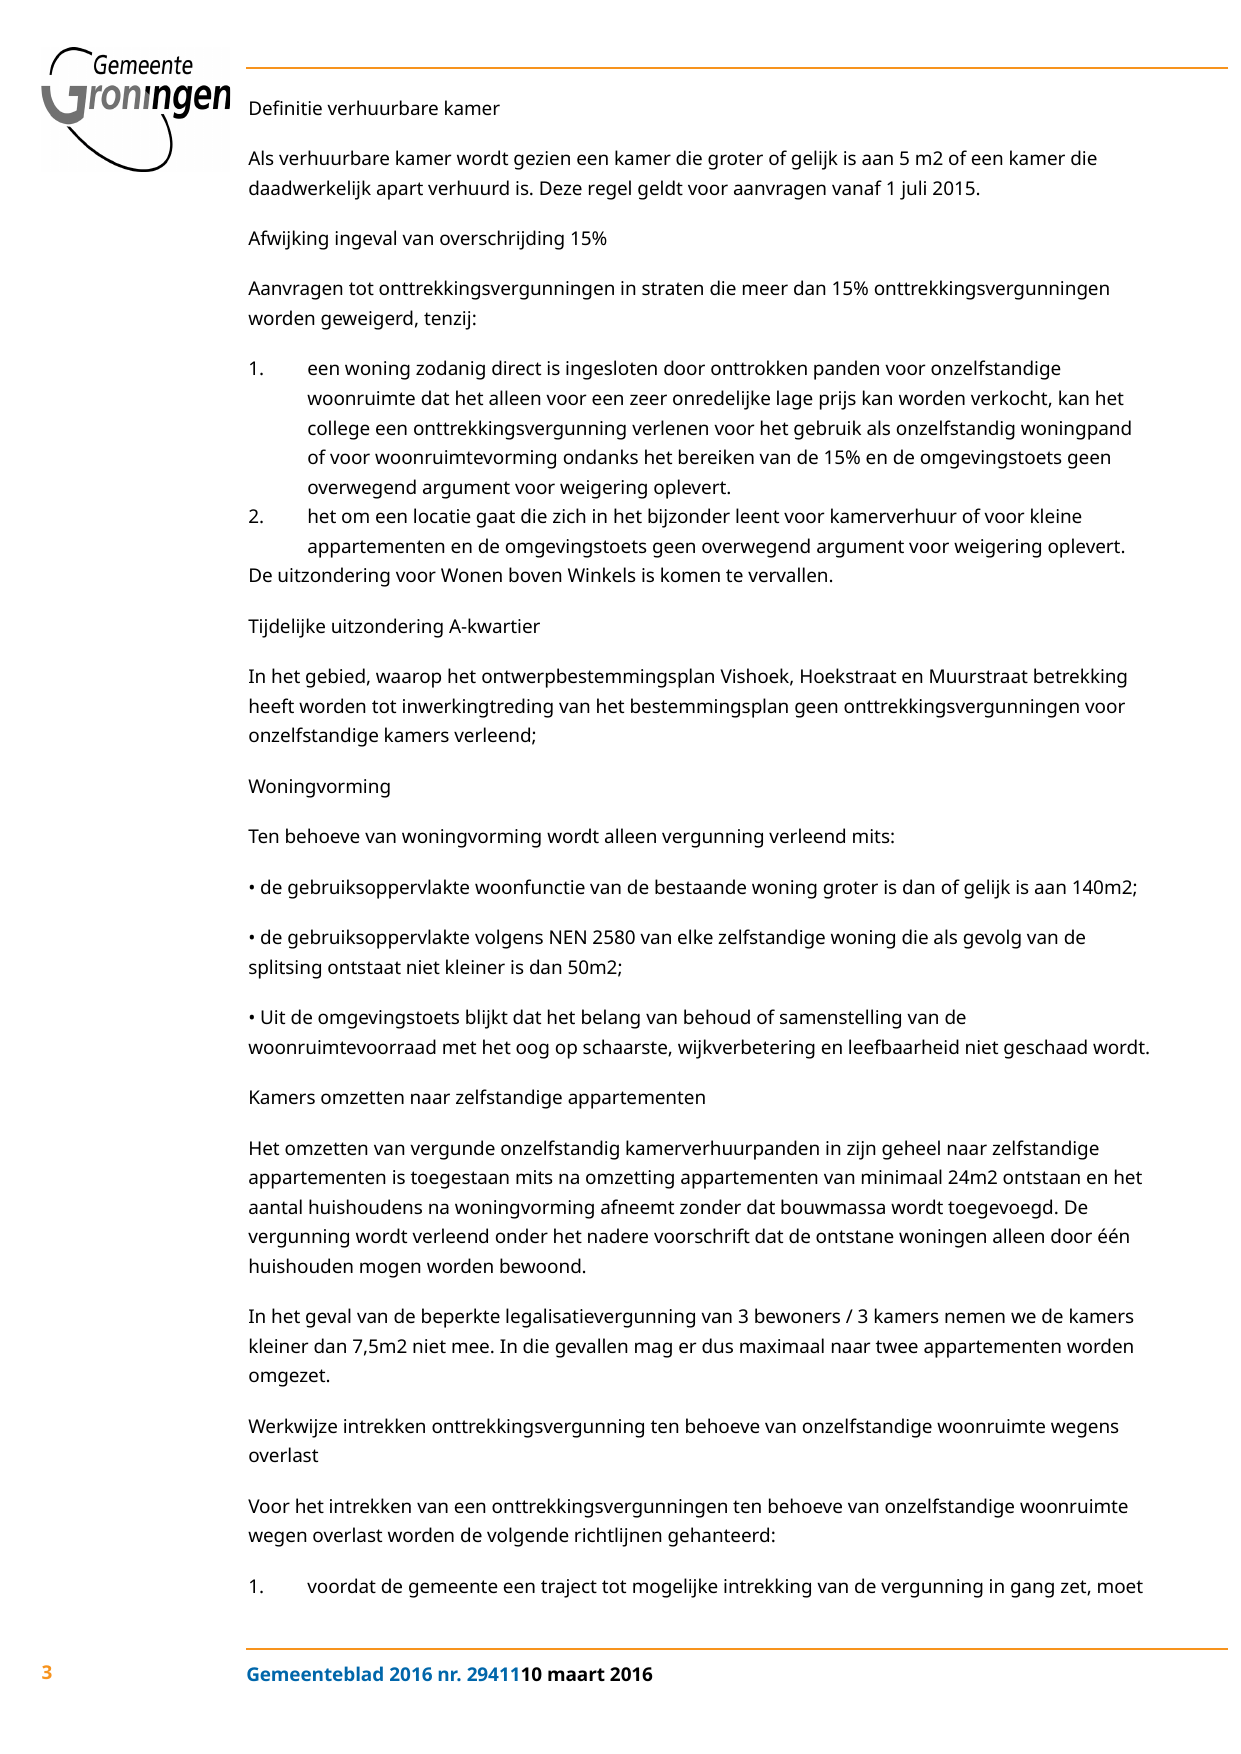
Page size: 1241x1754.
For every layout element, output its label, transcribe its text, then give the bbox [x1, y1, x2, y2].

text Woningvorming [248, 773, 1152, 799]
text Ten behoeve van woningvorming wordt alleen vergunning verleend mits: [248, 823, 1152, 849]
text Afwijking ingeval van overschrijding 15% [248, 225, 1152, 251]
picture [41, 47, 231, 172]
text Als verhuurbare kamer wordt gezien een kamer die groter of gelijk is aan 5 m2 of een kamer die daadwerkelijk apart verhuurd is. Deze regel geldt voor aanvragen vanaf 1 juli 2015. [248, 145, 1152, 201]
text Het omzetten van vergunde onzelfstandig kamerverhuurpanden in zijn geheel naar zelfstandige appartementen is toegestaan mits na omzetting appartementen van minimaal 24m2 ontstaan en het aantal huishoudens na woningvorming afneemt zonder dat bouwmassa wordt toegevoegd. De vergunning wordt verleend onder het nadere voorschrift dat de ontstane woningen alleen door één huishouden mogen worden bewoond. [248, 1135, 1152, 1279]
text In het geval van de beperkte legalisatievergunning van 3 bewoners / 3 kamers nemen we de kamers kleiner dan 7,5m2 niet mee. In die gevallen mag er dus maximaal naar twee appartementen worden omgezet. [248, 1303, 1152, 1388]
text Aanvragen tot onttrekkingsvergunningen in straten die meer dan 15% onttrekkingsvergunningen worden geweigerd, tenzij: [248, 276, 1152, 331]
text Werkwijze intrekken onttrekkingsvergunning ten behoeve van onzelfstandige woonruimte wegens overlast [248, 1413, 1152, 1468]
text Definitie verhuurbare kamer [248, 95, 1152, 121]
text • de gebruiksoppervlakte volgens NEN 2580 van elke zelfstandige woning die als gevolg van de splitsing ontstaat niet kleiner is dan 50m2; [248, 924, 1152, 980]
text • de gebruiksoppervlakte woonfunctie van de bestaande woning groter is dan of gelijk is aan 140m2; [248, 874, 1152, 900]
text Voor het intrekken van een onttrekkingsvergunningen ten behoeve van onzelfstandige woonruimte wegen overlast worden de volgende richtlijnen gehanteerd: [248, 1493, 1152, 1548]
text Tijdelijke uitzondering A-kwartier [248, 613, 1152, 639]
list een woning zodanig direct is ingesloten door onttrokken panden voor onzelfstandige woonruimte dat het alleen voor een zeer onredelijke lage prijs kan worden verkocht, kan het college een onttrekkingsvergunning verlenen voor het gebruik als onzelfstandig woningpand of voor woonruimtevorming ondanks het bereiken van de 15% en de omgevingstoets geen overwegend argument voor weigering oplevert. [248, 356, 1152, 500]
text • Uit de omgevingstoets blijkt dat het belang van behoud of samenstelling van de woonruimtevoorraad met het oog op schaarste, wijkverbetering en leefbaarheid niet geschaad wordt. [248, 1004, 1152, 1060]
text In het gebied, waarop het ontwerpbestemmingsplan Vishoek, Hoekstraat en Muurstraat betrekking heeft worden tot inwerkingtreding van het bestemmingsplan geen onttrekkingsvergunningen voor onzelfstandige kamers verleend; [248, 663, 1152, 748]
text Kamers omzetten naar zelfstandige appartementen [248, 1084, 1152, 1110]
list het om een locatie gaat die zich in het bijzonder leent voor kamerverhuur of voor kleine appartementen en de omgevingstoets geen overwegend argument voor weigering oplevert. [248, 503, 1152, 559]
text De uitzondering voor Wonen boven Winkels is komen te vervallen. [248, 563, 1152, 588]
list voordat de gemeente een traject tot mogelijke intrekking van de vergunning in gang zet, moet [248, 1573, 1152, 1599]
